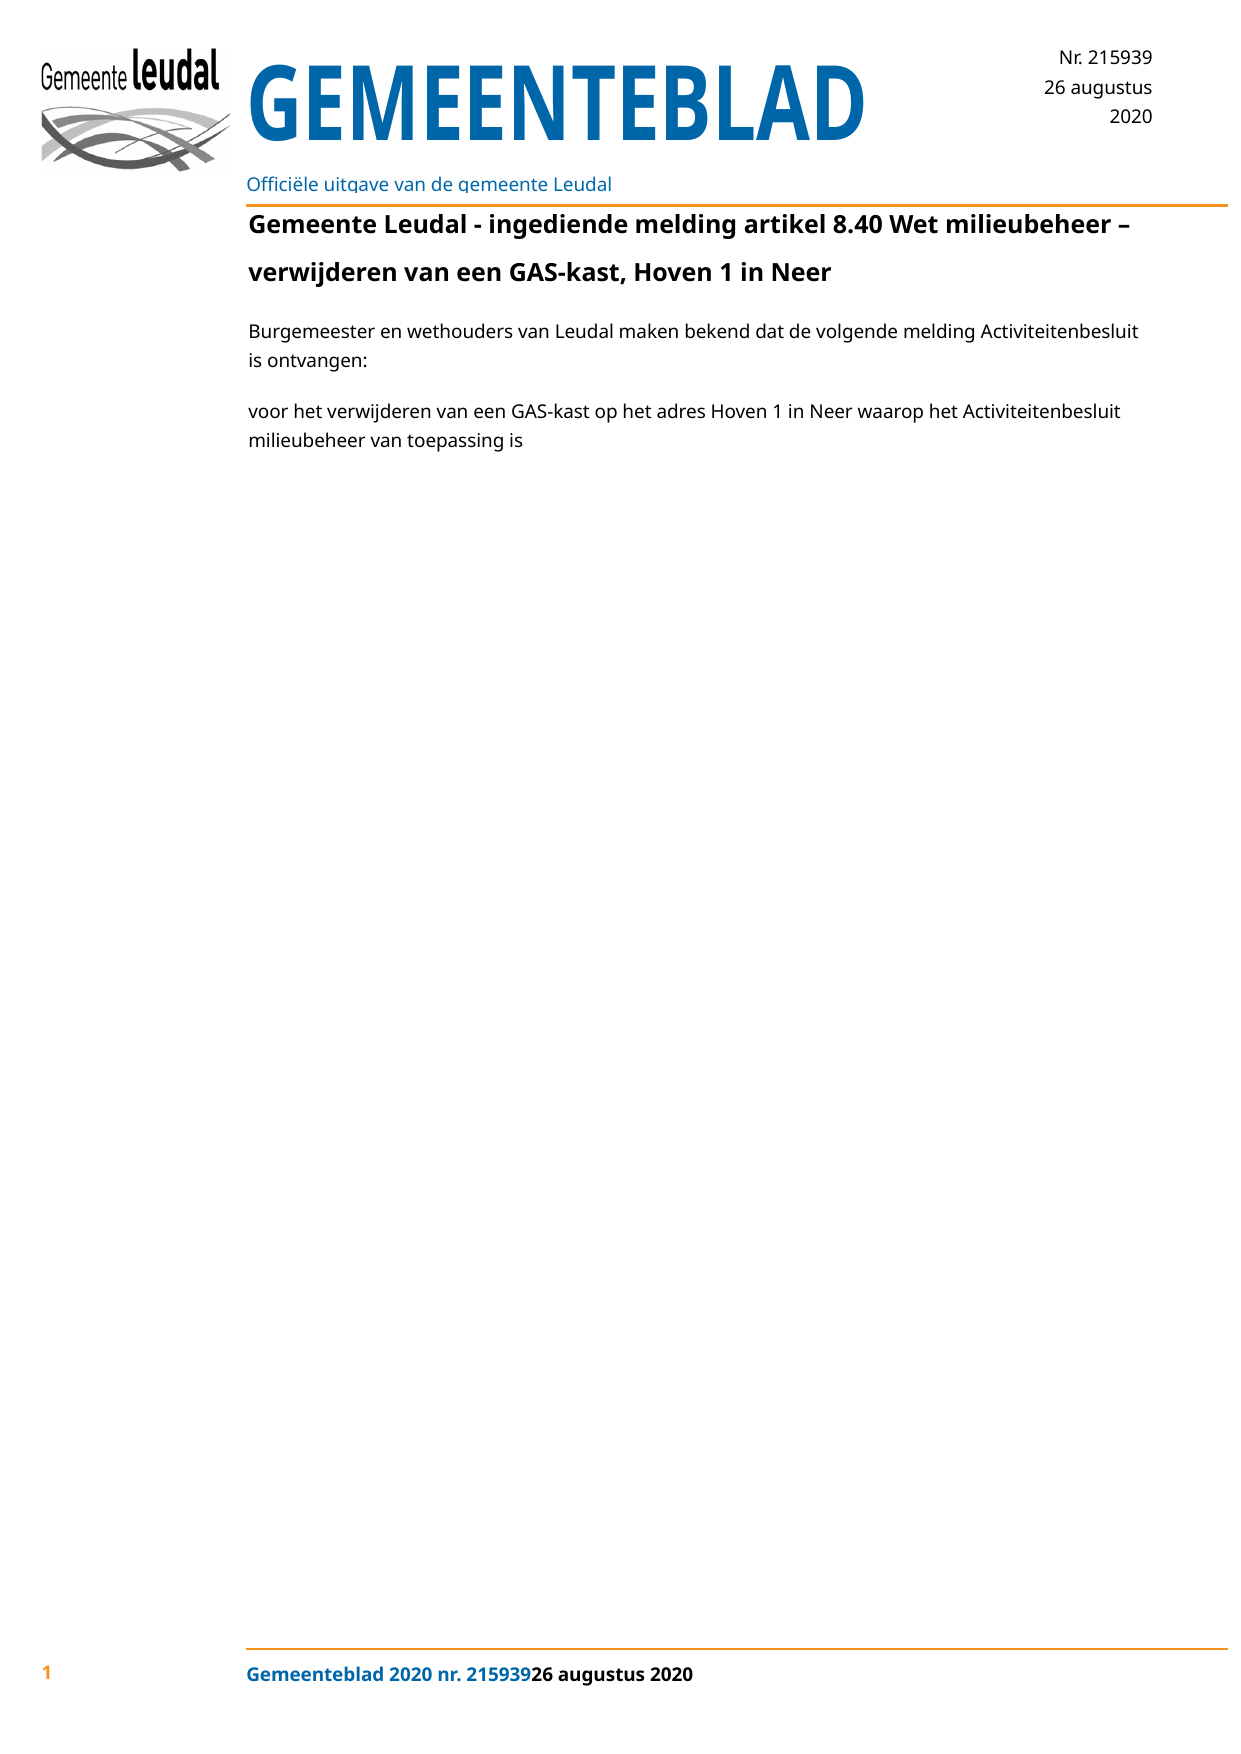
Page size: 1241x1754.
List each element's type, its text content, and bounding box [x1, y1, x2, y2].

text Burgemeester en wethouders van Leudal maken bekend dat de volgende melding Activiteitenbesluit is ontvangen: [248, 318, 1152, 373]
text Gemeente Leudal - ingediende melding artikel 8.40 Wet milieubeheer – verwijderen van een GAS-kast, Hoven 1 in Neer [248, 207, 1152, 288]
picture [41, 47, 231, 172]
text voor het verwijderen van een GAS-kast op het adres Hoven 1 in Neer waarop het Activiteitenbesluit milieubeheer van toepassing is [248, 398, 1152, 453]
